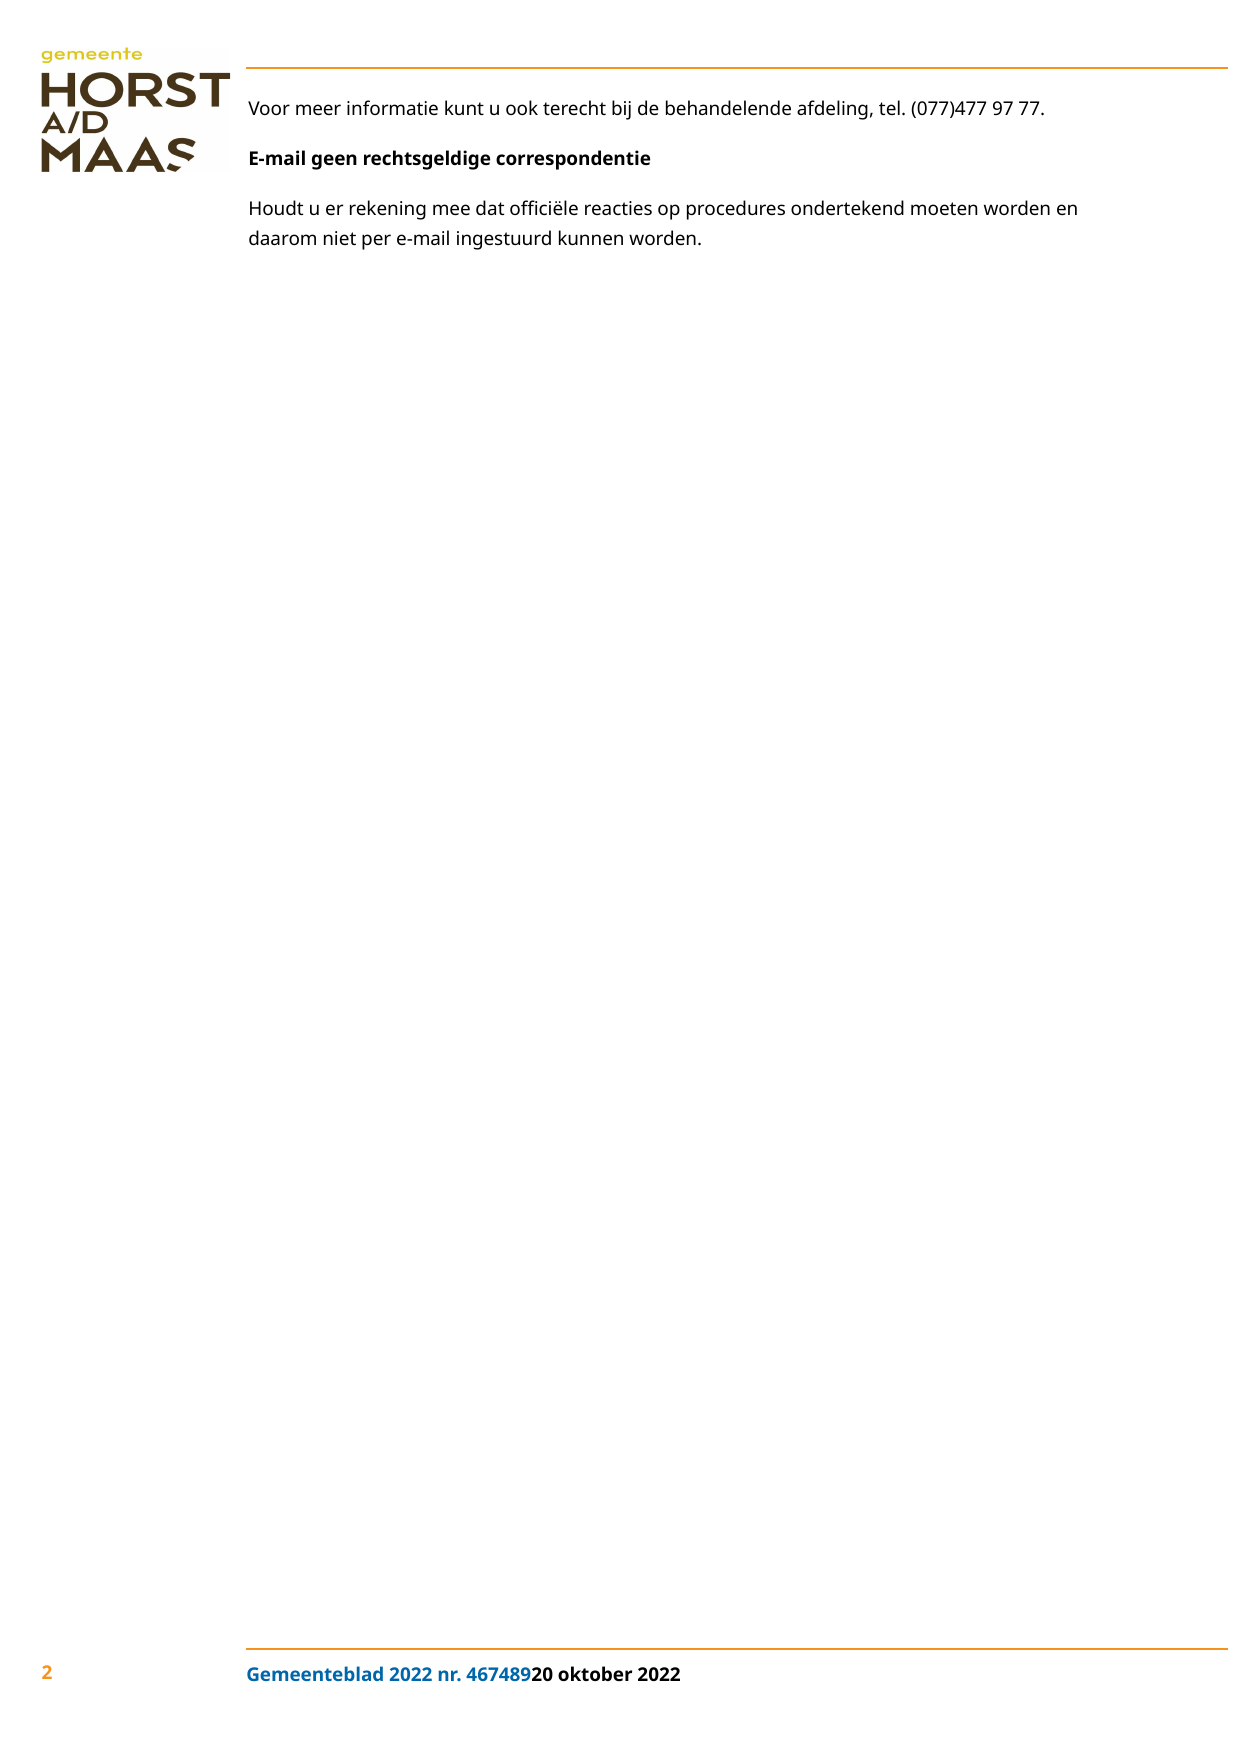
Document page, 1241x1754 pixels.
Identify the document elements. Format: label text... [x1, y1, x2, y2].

text E-mail geen rechtsgeldige correspondentie [248, 145, 1152, 171]
text Voor meer informatie kunt u ook terecht bij de behandelende afdeling, tel. (077)477 97 77. [248, 95, 1152, 121]
picture [41, 47, 231, 172]
text Houdt u er rekening mee dat officiële reacties op procedures ondertekend moeten worden en daarom niet per e-mail ingestuurd kunnen worden. [248, 196, 1152, 251]
